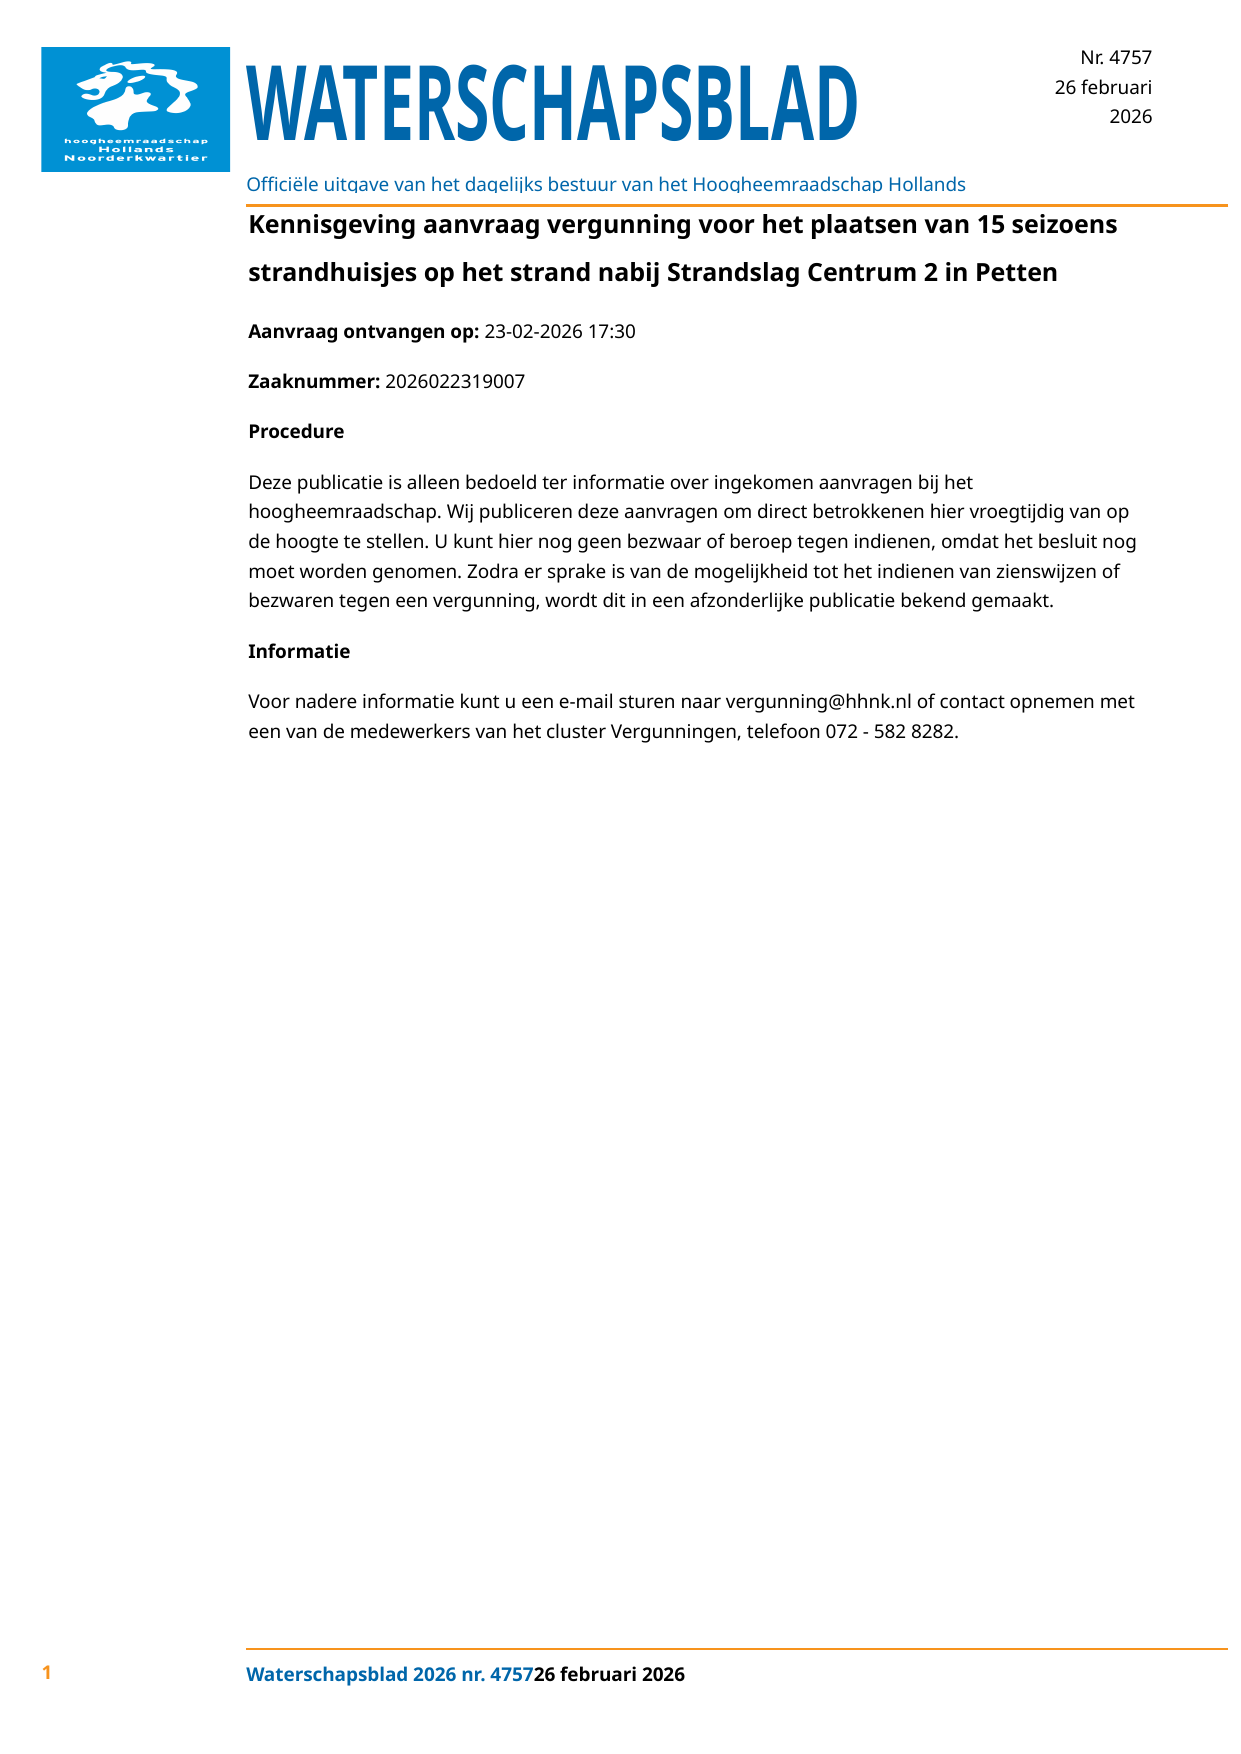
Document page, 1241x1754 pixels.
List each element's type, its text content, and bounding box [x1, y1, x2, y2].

text Informatie [248, 638, 1152, 664]
text Kennisgeving aanvraag vergunning voor het plaatsen van 15 seizoens strandhuisjes op het strand nabij Strandslag Centrum 2 in Petten [248, 207, 1152, 288]
text Zaaknummer: 2026022319007 [248, 368, 1152, 394]
picture [88, 87, 157, 130]
picture [129, 76, 144, 82]
picture [78, 64, 122, 99]
text Deze publicatie is alleen bedoeld ter informatie over ingekomen aanvragen bij het hoogheemraadschap. Wij publiceren deze aanvragen om direct betrokkenen hier vroegtijdig van op de hoogte te stellen. U kunt hier nog geen bezwaar of beroep tegen indienen, omdat het besluit nog moet worden genomen. Zodra er sprake is van de mogelijkheid tot het indienen van zienswijzen of bezwaren tegen een vergunning, wordt dit in een afzonderlijke publicatie bekend gemaakt. [248, 469, 1152, 613]
picture [118, 62, 197, 112]
text Aanvraag ontvangen op: 23-02-2026 17:30 [248, 318, 1152, 344]
text Voor nadere informatie kunt u een e-mail sturen naar vergunning@hhnk.nl of contact opnemen met een van de medewerkers van het cluster Vergunningen, telefoon 072 - 582 8282. [248, 688, 1152, 744]
text Procedure [248, 419, 1152, 444]
